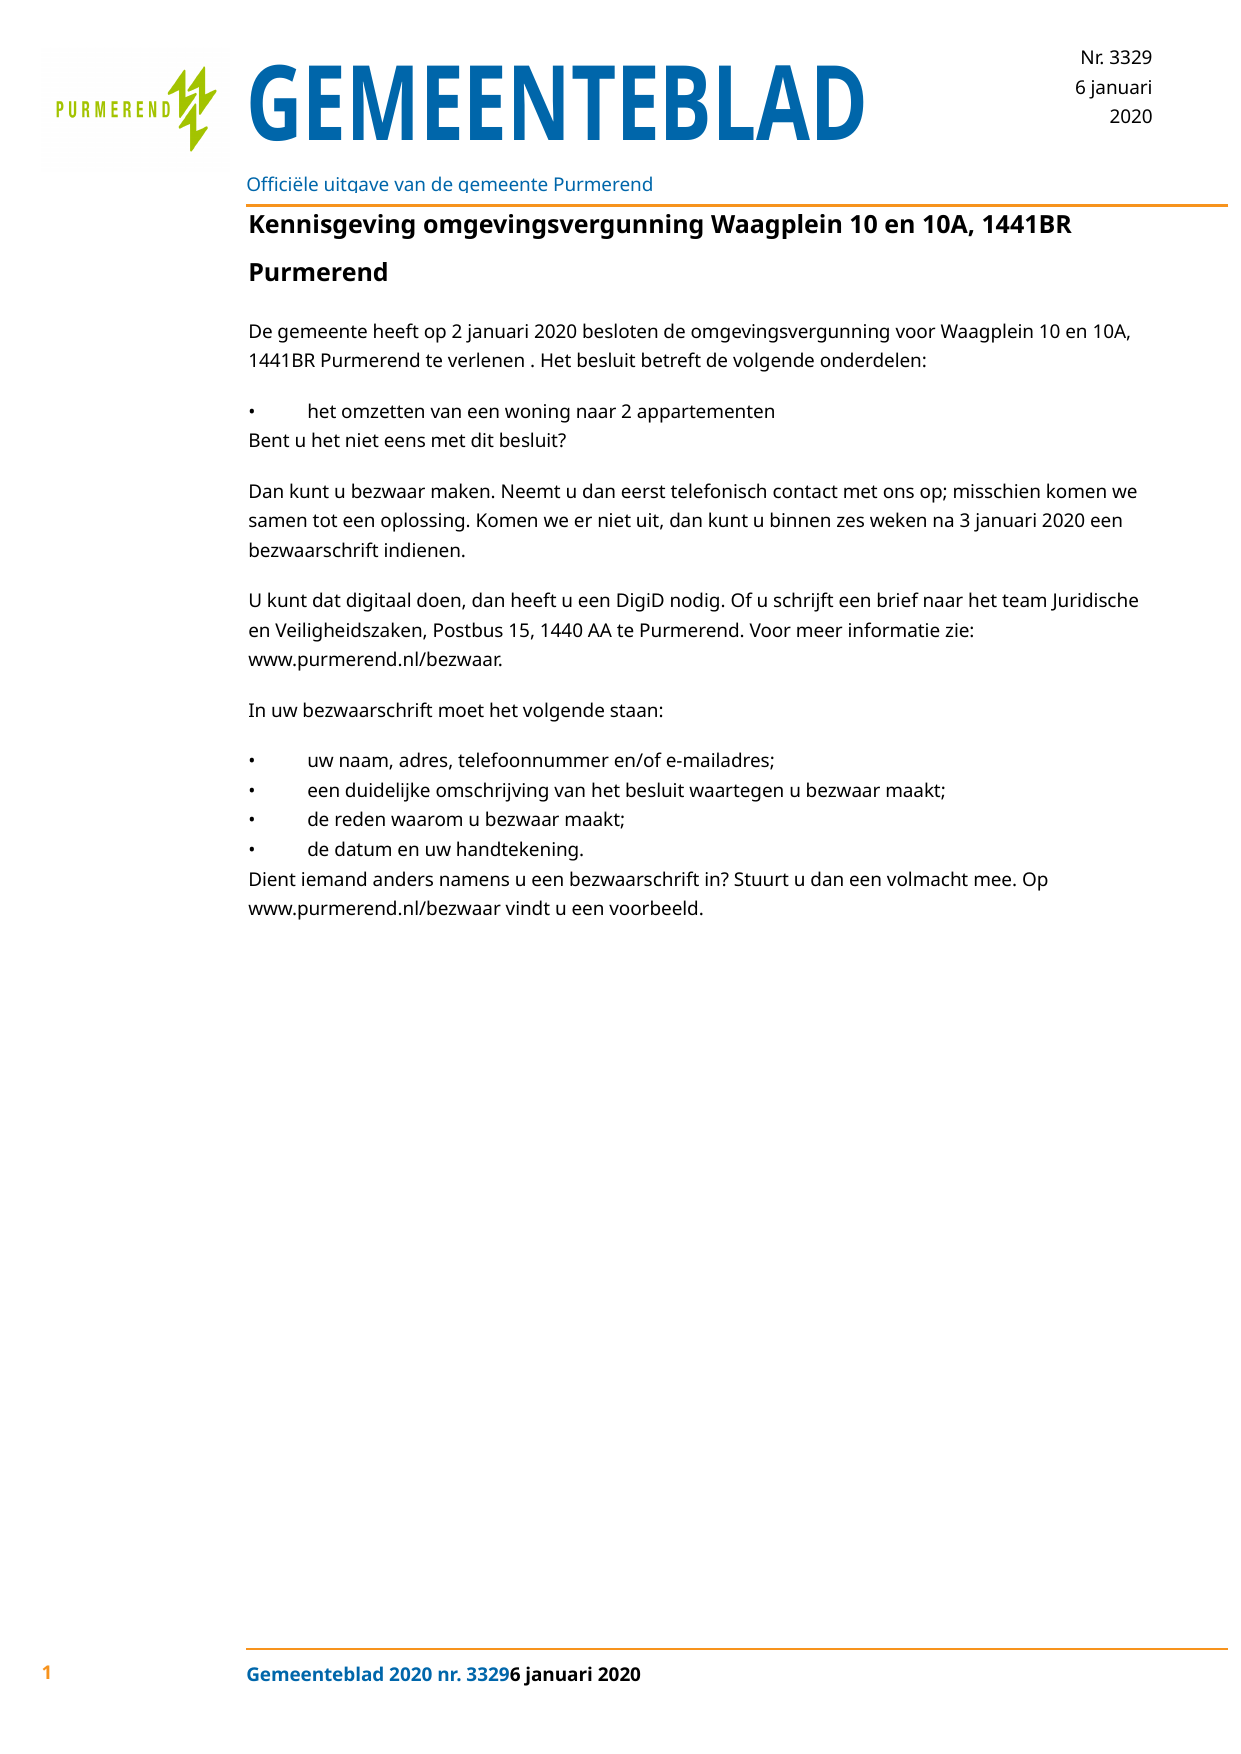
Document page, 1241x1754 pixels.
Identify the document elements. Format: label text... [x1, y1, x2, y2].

text U kunt dat digitaal doen, dan heeft u een DigiD nodig. Of u schrijft een brief naar het team Juridische en Veiligheidszaken, Postbus 15, 1440 AA te Purmerend. Voor meer informatie zie: www.purmerend.nl/bezwaar. [248, 587, 1152, 672]
picture [41, 47, 231, 172]
text In uw bezwaarschrift moet het volgende staan: [248, 697, 1152, 723]
list de reden waarom u bezwaar maakt; [248, 807, 1152, 832]
text Dan kunt u bezwaar maken. Neemt u dan eerst telefonisch contact met ons op; misschien komen we samen tot een oplossing. Komen we er niet uit, dan kunt u binnen zes weken na 3 januari 2020 een bezwaarschrift indienen. [248, 478, 1152, 563]
text Kennisgeving omgevingsvergunning Waagplein 10 en 10A, 1441BR Purmerend [248, 207, 1152, 288]
list uw naam, adres, telefoonnummer en/of e-mailadres; [248, 747, 1152, 773]
list de datum en uw handtekening. [248, 836, 1152, 862]
text De gemeente heeft op 2 januari 2020 besloten de omgevingsvergunning voor Waagplein 10 en 10A, 1441BR Purmerend te verlenen . Het besluit betreft de volgende onderdelen: [248, 318, 1152, 373]
text Dient iemand anders namens u een bezwaarschrift in? Stuurt u dan een volmacht mee. Op www.purmerend.nl/bezwaar vindt u een voorbeeld. [248, 866, 1152, 921]
text Bent u het niet eens met dit besluit? [248, 427, 1152, 453]
list een duidelijke omschrijving van het besluit waartegen u bezwaar maakt; [248, 777, 1152, 803]
list het omzetten van een woning naar 2 appartementen [248, 398, 1152, 424]
